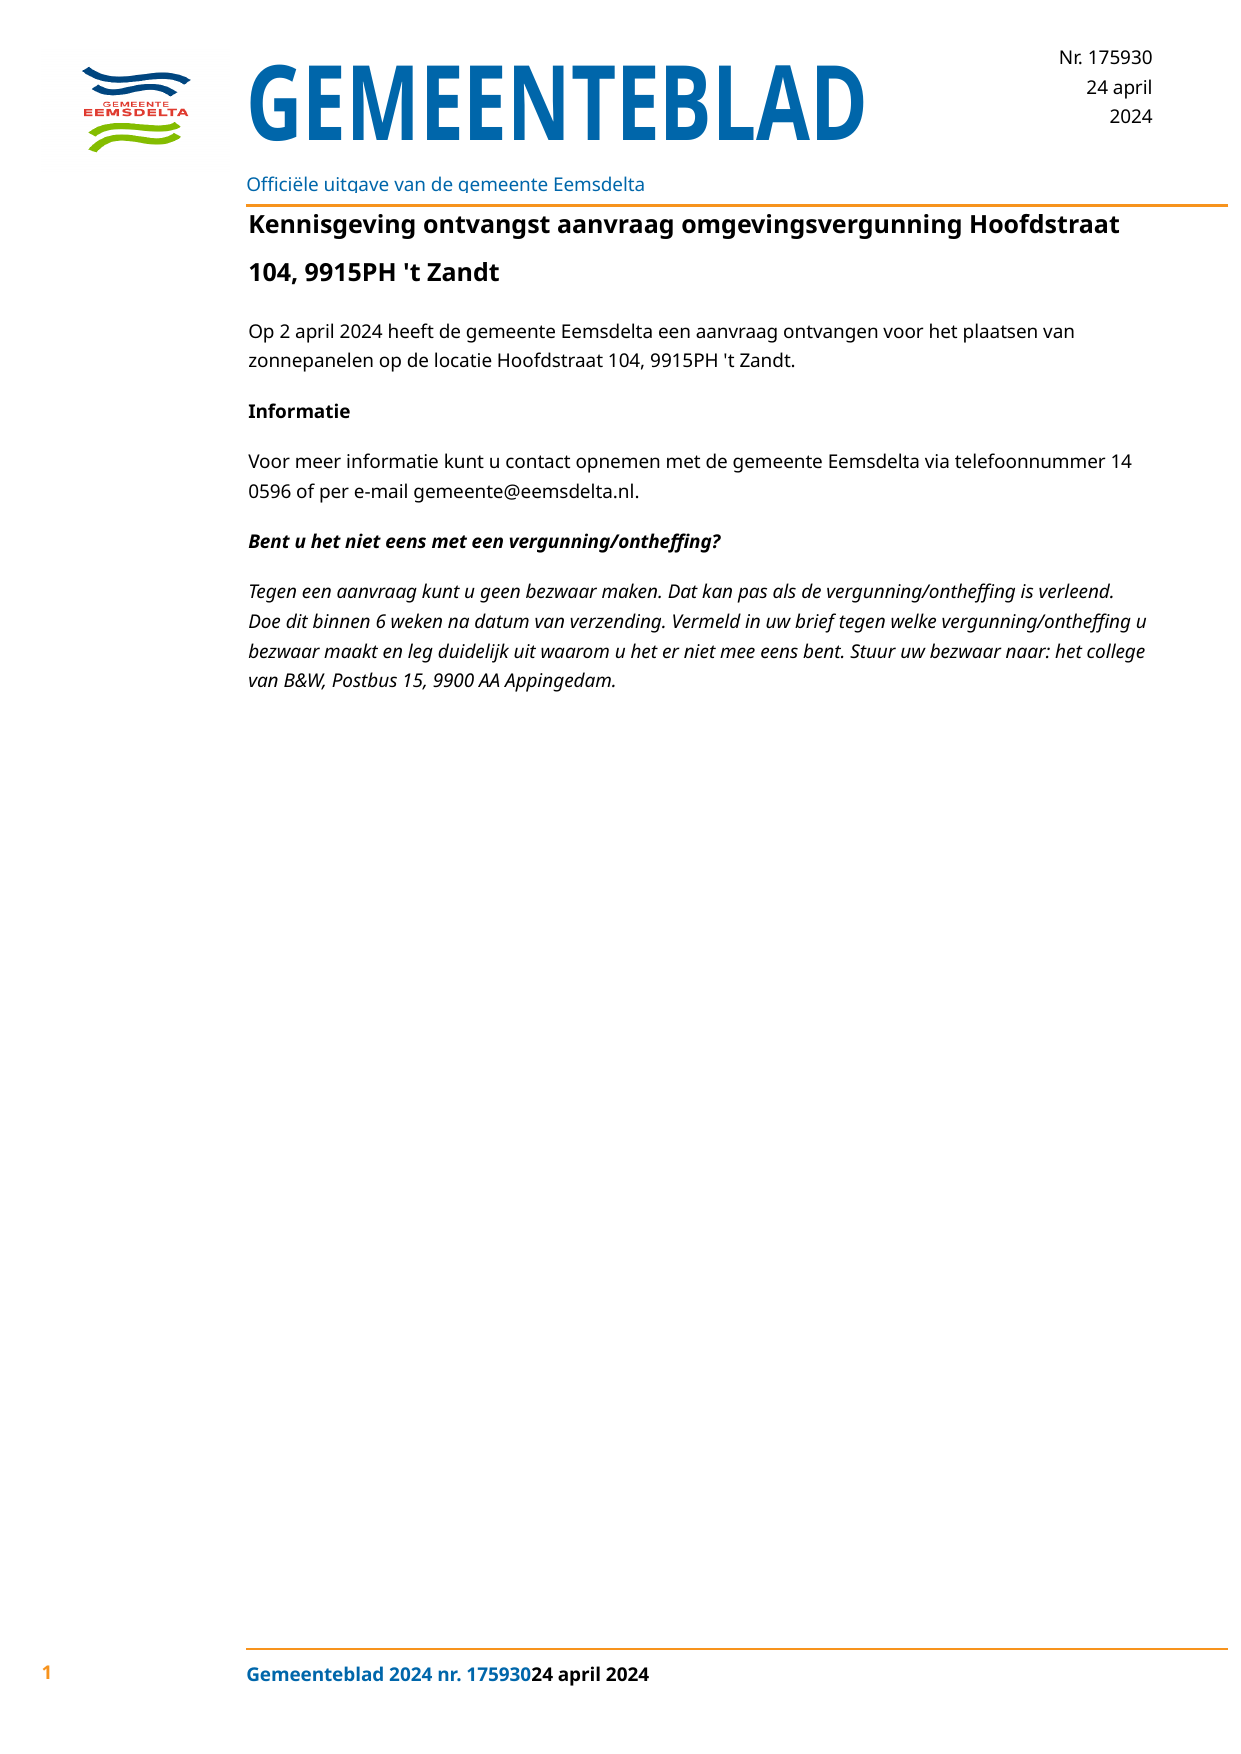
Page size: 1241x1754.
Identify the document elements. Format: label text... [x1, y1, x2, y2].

picture [41, 47, 231, 172]
text Op 2 april 2024 heeft de gemeente Eemsdelta een aanvraag ontvangen voor het plaatsen van zonnepanelen op de locatie Hoofdstraat 104, 9915PH 't Zandt. [248, 318, 1152, 373]
text Informatie [248, 398, 1152, 424]
text Kennisgeving ontvangst aanvraag omgevingsvergunning Hoofdstraat 104, 9915PH 't Zandt [248, 207, 1152, 288]
text Tegen een aanvraag kunt u geen bezwaar maken. Dat kan pas als de vergunning/ontheffing is verleend. Doe dit binnen 6 weken na datum van verzending. Vermeld in uw brief tegen welke vergunning/ontheffing u bezwaar maakt en leg duidelijk uit waarom u het er niet mee eens bent. Stuur uw bezwaar naar: het college van B&W, Postbus 15, 9900 AA Appingedam. [248, 579, 1152, 693]
text Bent u het niet eens met een vergunning/ontheffing? [248, 528, 1152, 554]
text Voor meer informatie kunt u contact opnemen met de gemeente Eemsdelta via telefoonnummer 14 0596 of per e-mail gemeente@eemsdelta.nl. [248, 448, 1152, 504]
